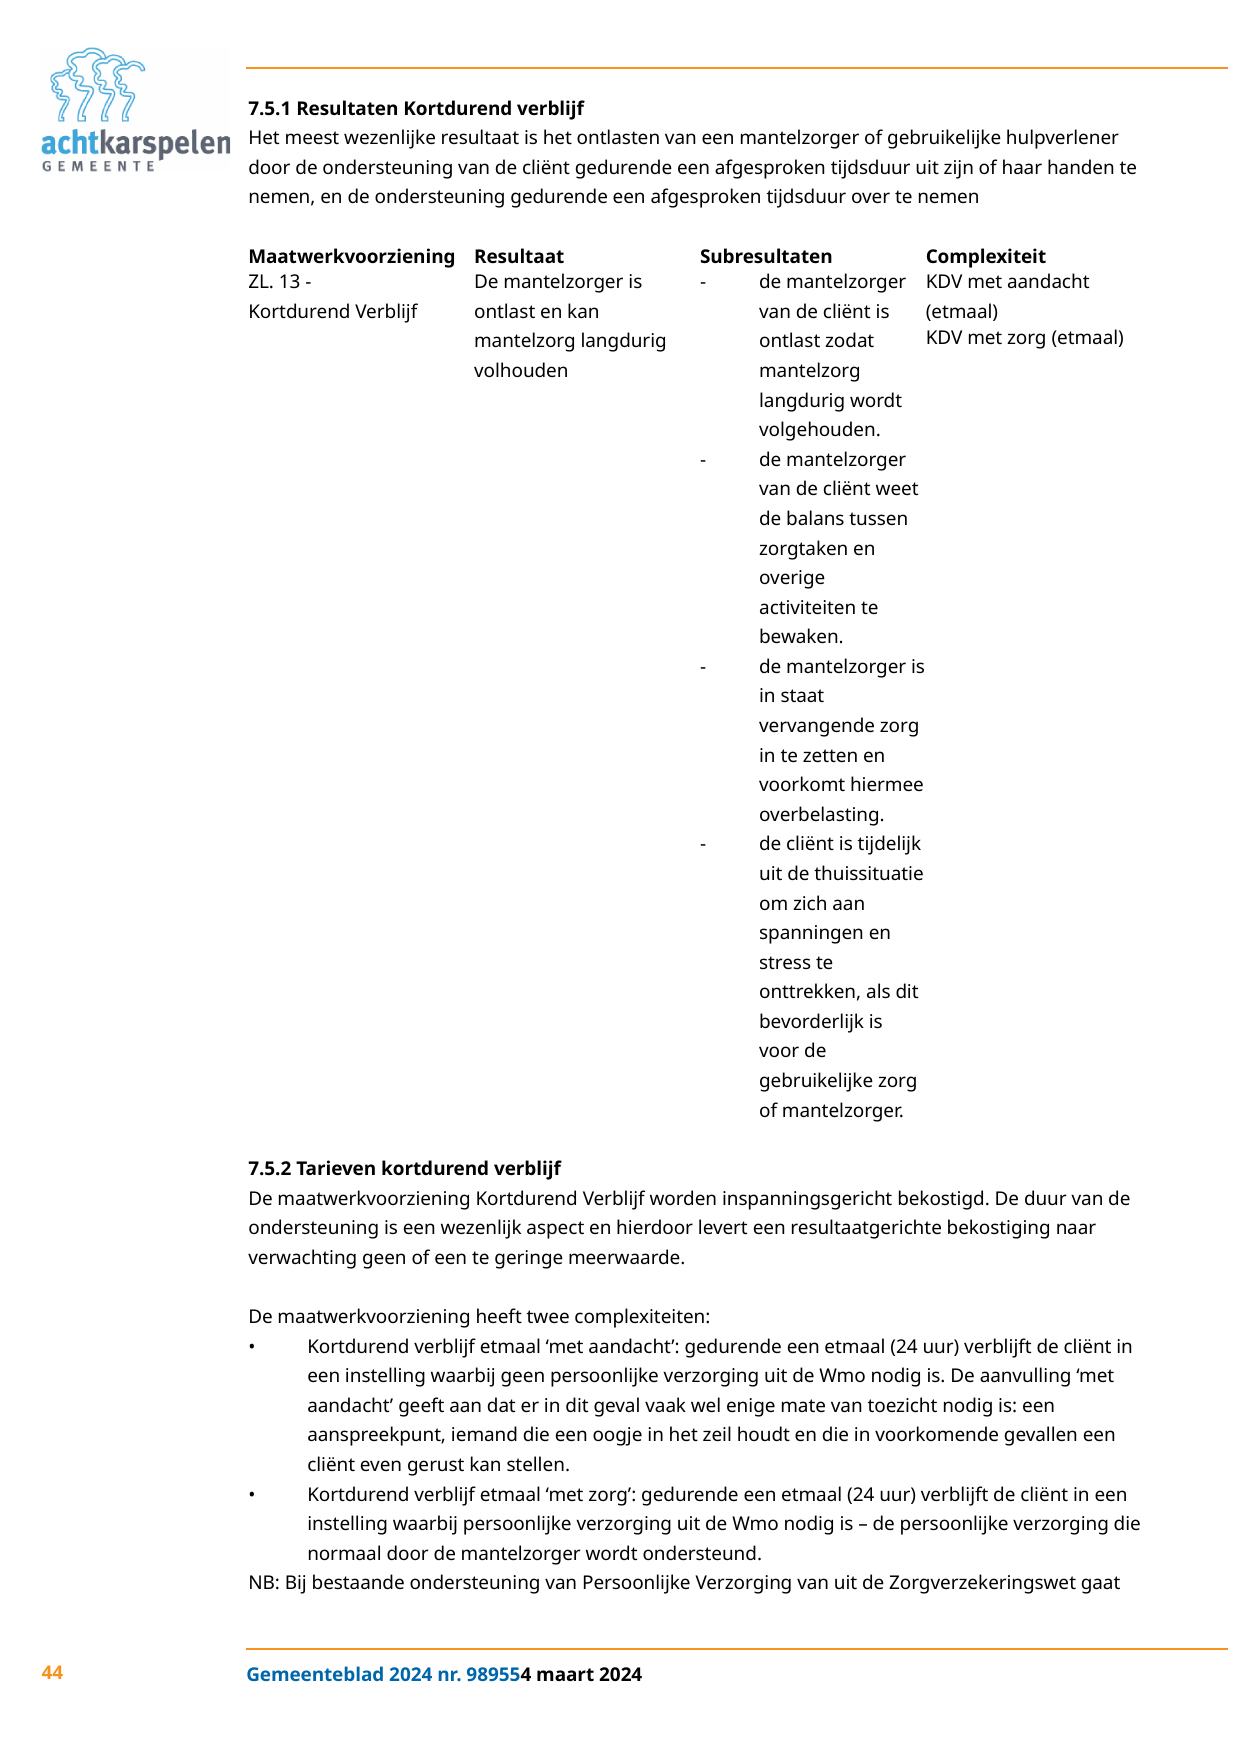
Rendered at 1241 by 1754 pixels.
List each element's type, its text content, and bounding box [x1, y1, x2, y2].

text 7.5.2 Tarieven kortdurend verblijf [248, 1155, 1152, 1181]
table_header Resultaat [474, 243, 700, 268]
text Het meest wezenlijke resultaat is het ontlasten van een mantelzorger of gebruikelijke hulpverlener door de ondersteuning van de cliënt gedurende een afgesproken tijdsduur uit zijn of haar handen te nemen, en de ondersteuning gedurende een afgesproken tijdsduur over te nemen [248, 124, 1152, 209]
table_cell De mantelzorger is ontlast en kan mantelzorg langdurig volhouden [474, 269, 700, 1123]
table_header Subresultaten [700, 243, 926, 268]
table_cell ZL. 13 - Kortdurend Verblijf [248, 269, 474, 1123]
table_header Maatwerkvoorziening [248, 243, 474, 268]
list Kortdurend verblijf etmaal ‘met zorg’: gedurende een etmaal (24 uur) verblijft de cliënt in een instelling waarbij persoonlijke verzorging uit de Wmo nodig is – de persoonlijke verzorging die normaal door de mantelzorger wordt ondersteund. [248, 1481, 1152, 1566]
table_cell KDV met aandacht (etmaal) [926, 269, 1152, 324]
picture [41, 47, 231, 172]
text De maatwerkvoorziening heeft twee complexiteiten: [248, 1303, 1152, 1329]
table_header Complexiteit [926, 243, 1152, 268]
table_cell de mantelzorger van de cliënt is ontlast zodat mantelzorg langdurig wordt volgehouden. de mantelzorger van de cliënt weet de balans tussen zorgtaken en overige activiteiten te bewaken. de mantelzorger is in staat vervangende zorg in te zetten en voorkomt hiermee overbelasting. de cliënt is tijdelijk uit de thuissituatie om zich aan spanningen en stress te onttrekken, als dit bevorderlijk is voor de gebruikelijke zorg of mantelzorger. [700, 269, 926, 1123]
table_cell KDV met zorg (etmaal) [926, 324, 1152, 1123]
text 7.5.1 Resultaten Kortdurend verblijf [248, 95, 1152, 121]
text NB: Bij bestaande ondersteuning van Persoonlijke Verzorging van uit de Zorgverzekeringswet gaat [248, 1569, 1152, 1595]
list Kortdurend verblijf etmaal ‘met aandacht’: gedurende een etmaal (24 uur) verblijft de cliënt in een instelling waarbij geen persoonlijke verzorging uit de Wmo nodig is. De aanvulling ‘met aandacht’ geeft aan dat er in dit geval vaak wel enige mate van toezicht nodig is: een aanspreekpunt, iemand die een oogje in het zeil houdt en die in voorkomende gevallen een cliënt even gerust kan stellen. [248, 1333, 1152, 1477]
text De maatwerkvoorziening Kortdurend Verblijf worden inspanningsgericht bekostigd. De duur van de ondersteuning is een wezenlijk aspect en hierdoor levert een resultaatgerichte bekostiging naar verwachting geen of een te geringe meerwaarde. [248, 1185, 1152, 1270]
